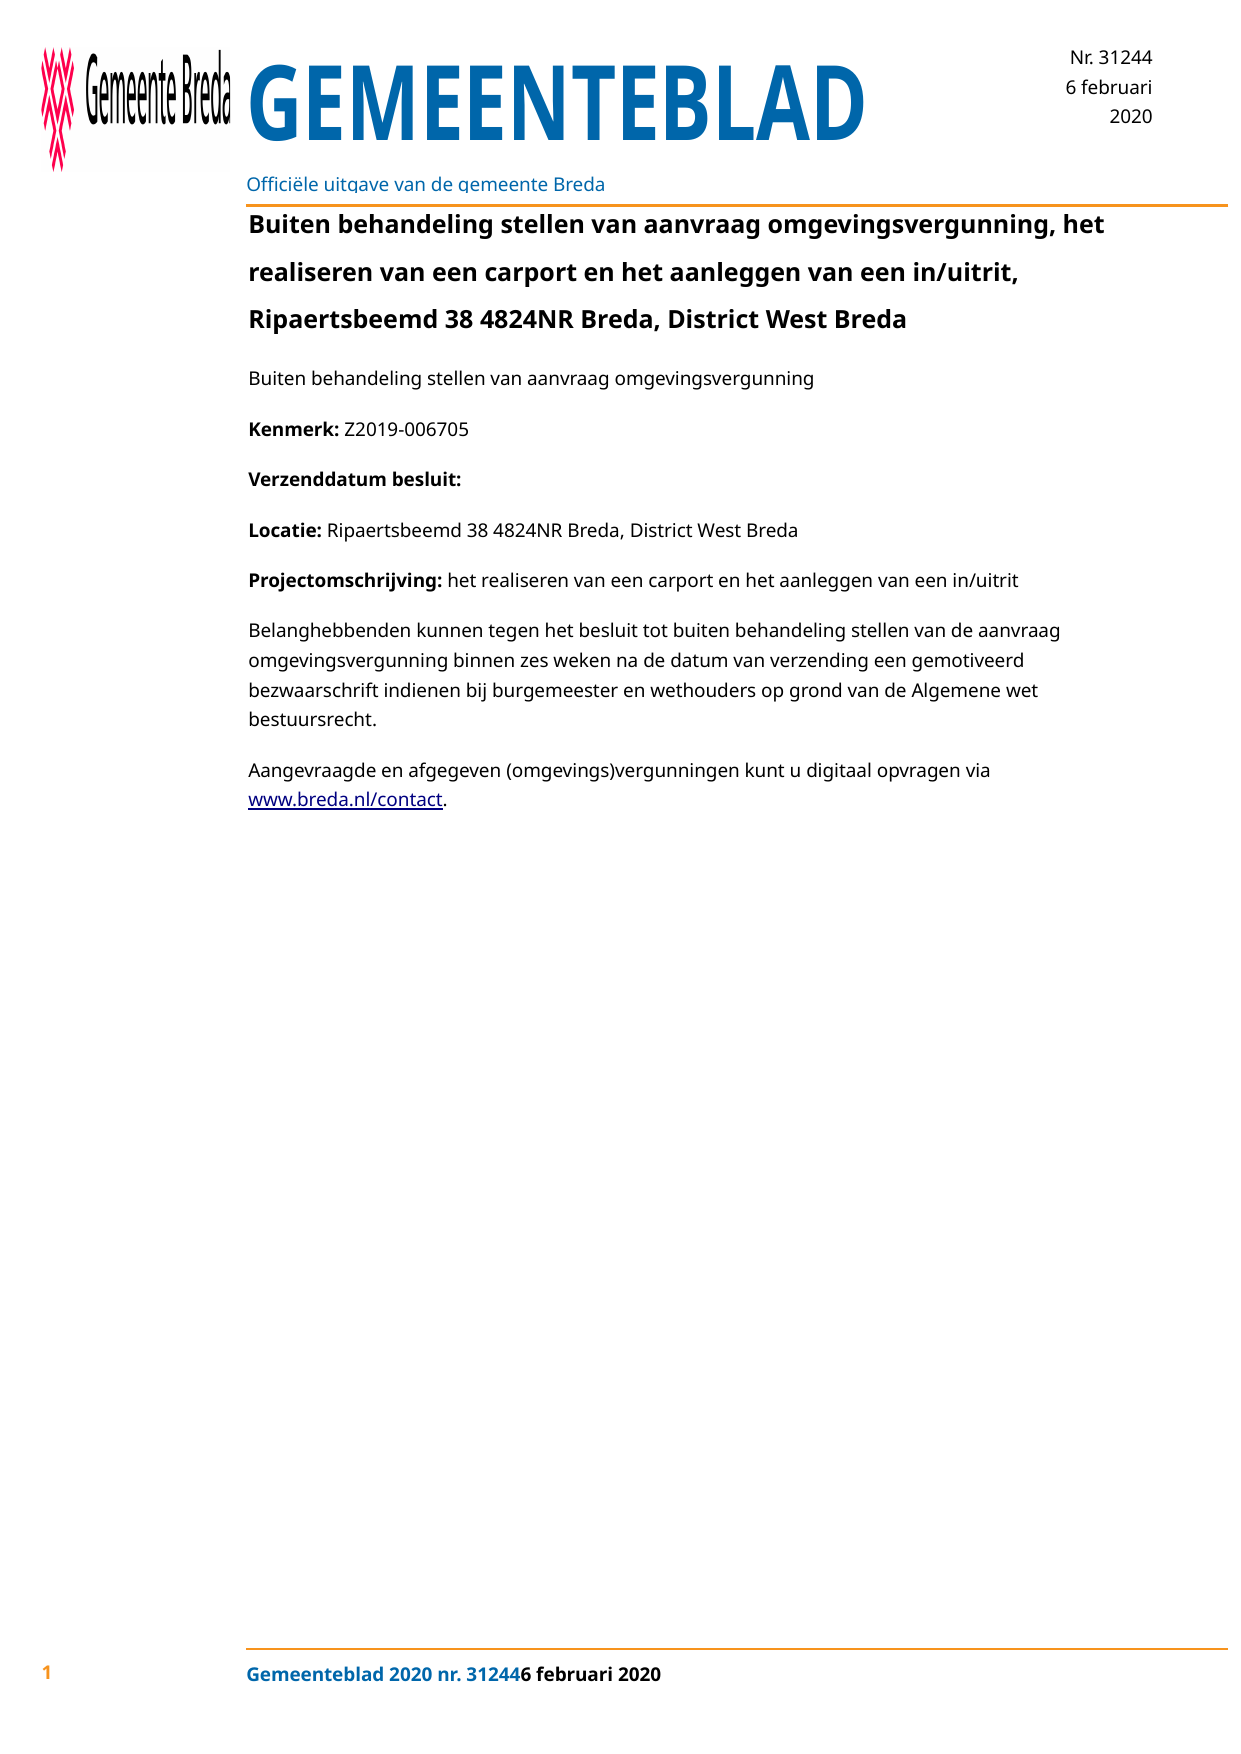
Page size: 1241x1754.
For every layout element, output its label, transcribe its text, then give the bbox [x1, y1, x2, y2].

text Locatie: Ripaertsbeemd 38 4824NR Breda, District West Breda [248, 517, 1152, 542]
text Buiten behandeling stellen van aanvraag omgevingsvergunning [248, 366, 1152, 391]
text Aangevraagde en afgegeven (omgevings)vergunningen kunt u digitaal opvragen via www.breda.nl/contact. [248, 757, 1152, 812]
text Projectomschrijving: het realiseren van een carport en het aanleggen van een in/uitrit [248, 567, 1152, 593]
text Verzenddatum besluit: [248, 466, 1152, 492]
text Kenmerk: Z2019-006705 [248, 416, 1152, 442]
text Belanghebbenden kunnen tegen het besluit tot buiten behandeling stellen van de aanvraag omgevingsvergunning binnen zes weken na de datum van verzending een gemotiveerd bezwaarschrift indienen bij burgemeester en wethouders op grond van de Algemene wet bestuursrecht. [248, 618, 1152, 732]
text Buiten behandeling stellen van aanvraag omgevingsvergunning, het realiseren van een carport en het aanleggen van een in/uitrit, Ripaertsbeemd 38 4824NR Breda, District West Breda [248, 207, 1152, 336]
picture [41, 47, 231, 172]
